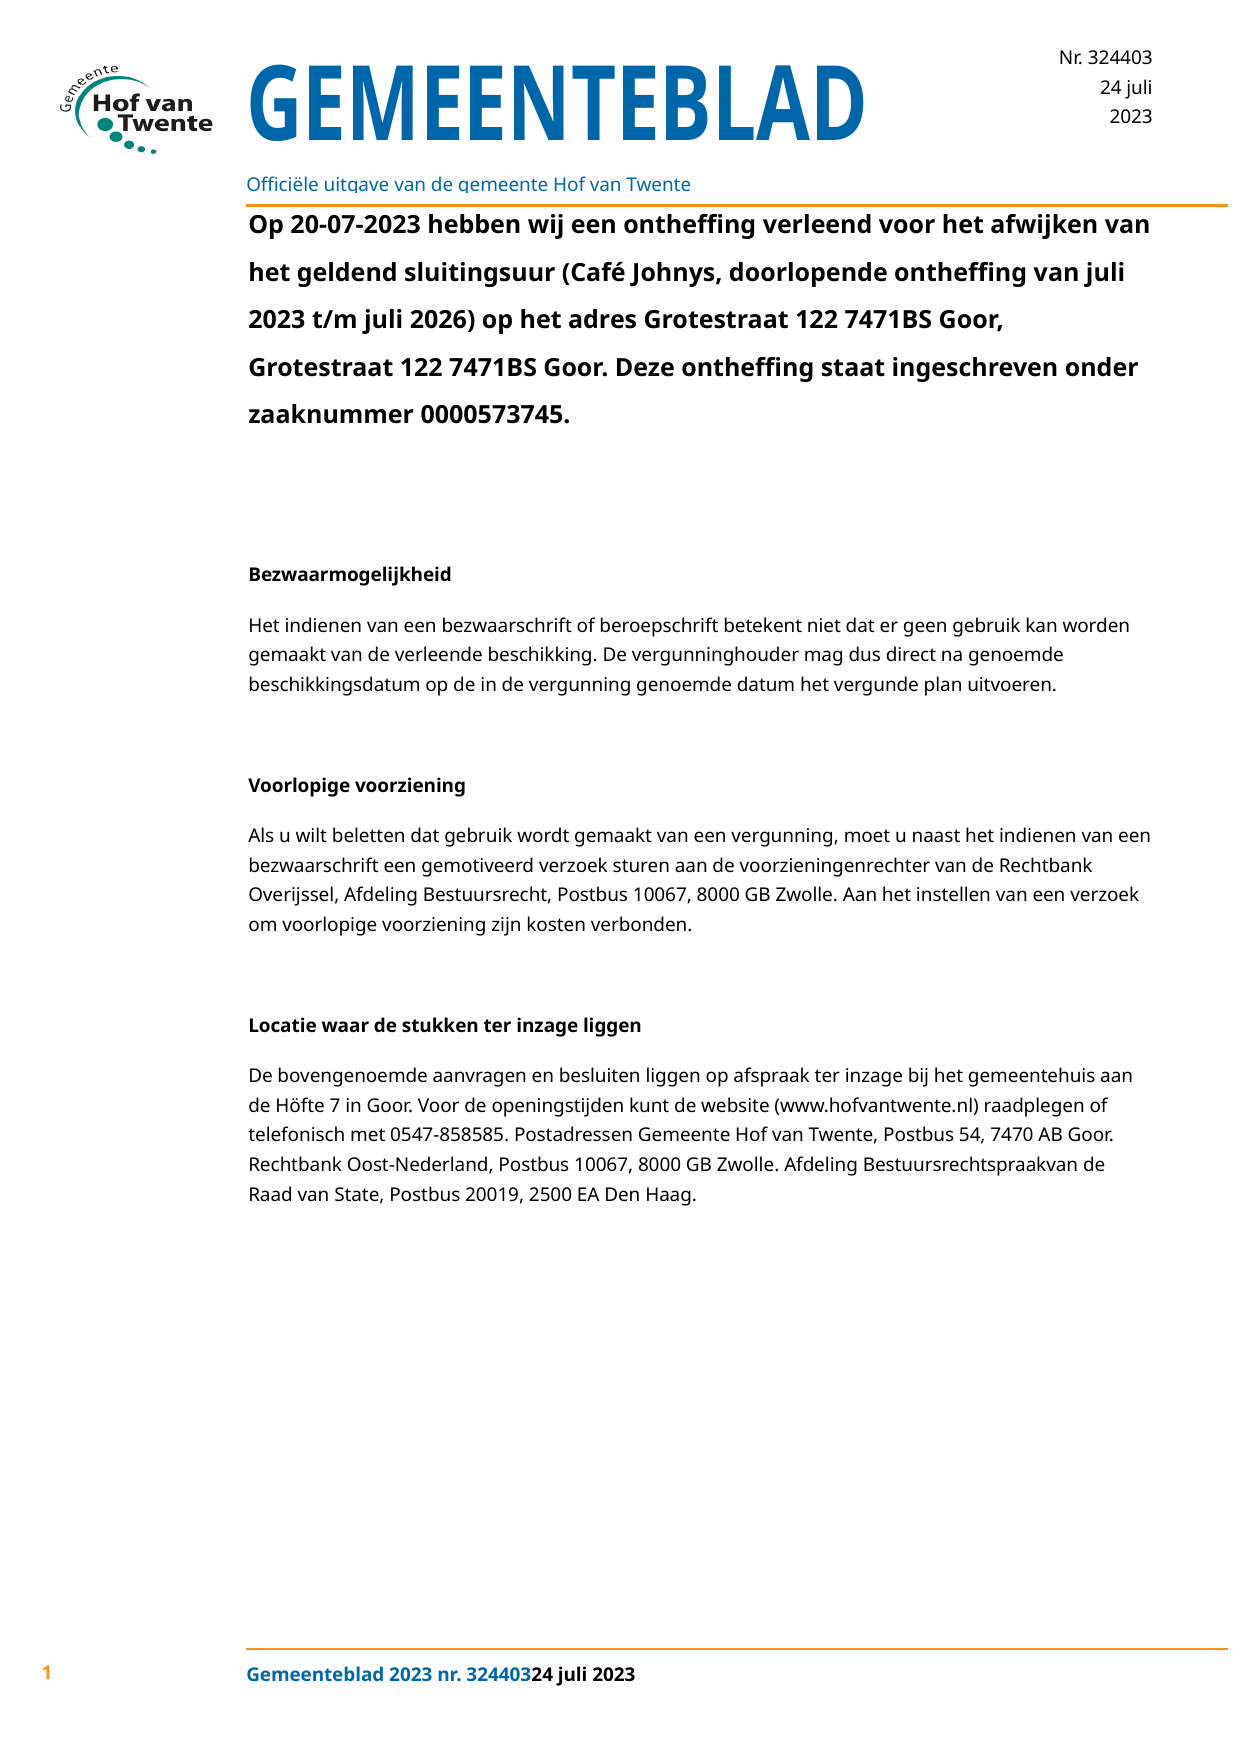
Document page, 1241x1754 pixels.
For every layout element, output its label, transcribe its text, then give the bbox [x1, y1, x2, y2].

picture [41, 47, 231, 172]
text Voorlopige voorziening [248, 772, 1152, 798]
text Locatie waar de stukken ter inzage liggen [248, 1012, 1152, 1038]
text Bezwaarmogelijkheid [248, 562, 1152, 587]
text Als u wilt beletten dat gebruik wordt gemaakt van een vergunning, moet u naast het indienen van een bezwaarschrift een gemotiveerd verzoek sturen aan de voorzieningenrechter van de Rechtbank Overijssel, Afdeling Bestuursrecht, Postbus 10067, 8000 GB Zwolle. Aan het instellen van een verzoek om voorlopige voorziening zijn kosten verbonden. [248, 822, 1152, 937]
text Het indienen van een bezwaarschrift of beroepschrift betekent niet dat er geen gebruik kan worden gemaakt van de verleende beschikking. De vergunninghouder mag dus direct na genoemde beschikkingsdatum op de in de vergunning genoemde datum het vergunde plan uitvoeren. [248, 612, 1152, 697]
text De bovengenoemde aanvragen en besluiten liggen op afspraak ter inzage bij het gemeentehuis aan de Höfte 7 in Goor. Voor de openingstijden kunt de website (www.hofvantwente.nl) raadplegen of telefonisch met 0547-858585. Postadressen Gemeente Hof van Twente, Postbus 54, 7470 AB Goor. Rechtbank Oost-Nederland, Postbus 10067, 8000 GB Zwolle. Afdeling Bestuursrechtspraakvan de Raad van State, Postbus 20019, 2500 EA Den Haag. [248, 1062, 1152, 1206]
text Op 20-07-2023 hebben wij een ontheffing verleend voor het afwijken van het geldend sluitingsuur (Café Johnys, doorlopende ontheffing van juli 2023 t/m juli 2026) op het adres Grotestraat 122 7471BS Goor, Grotestraat 122 7471BS Goor. Deze ontheffing staat ingeschreven onder zaaknummer 0000573745. [248, 207, 1152, 431]
